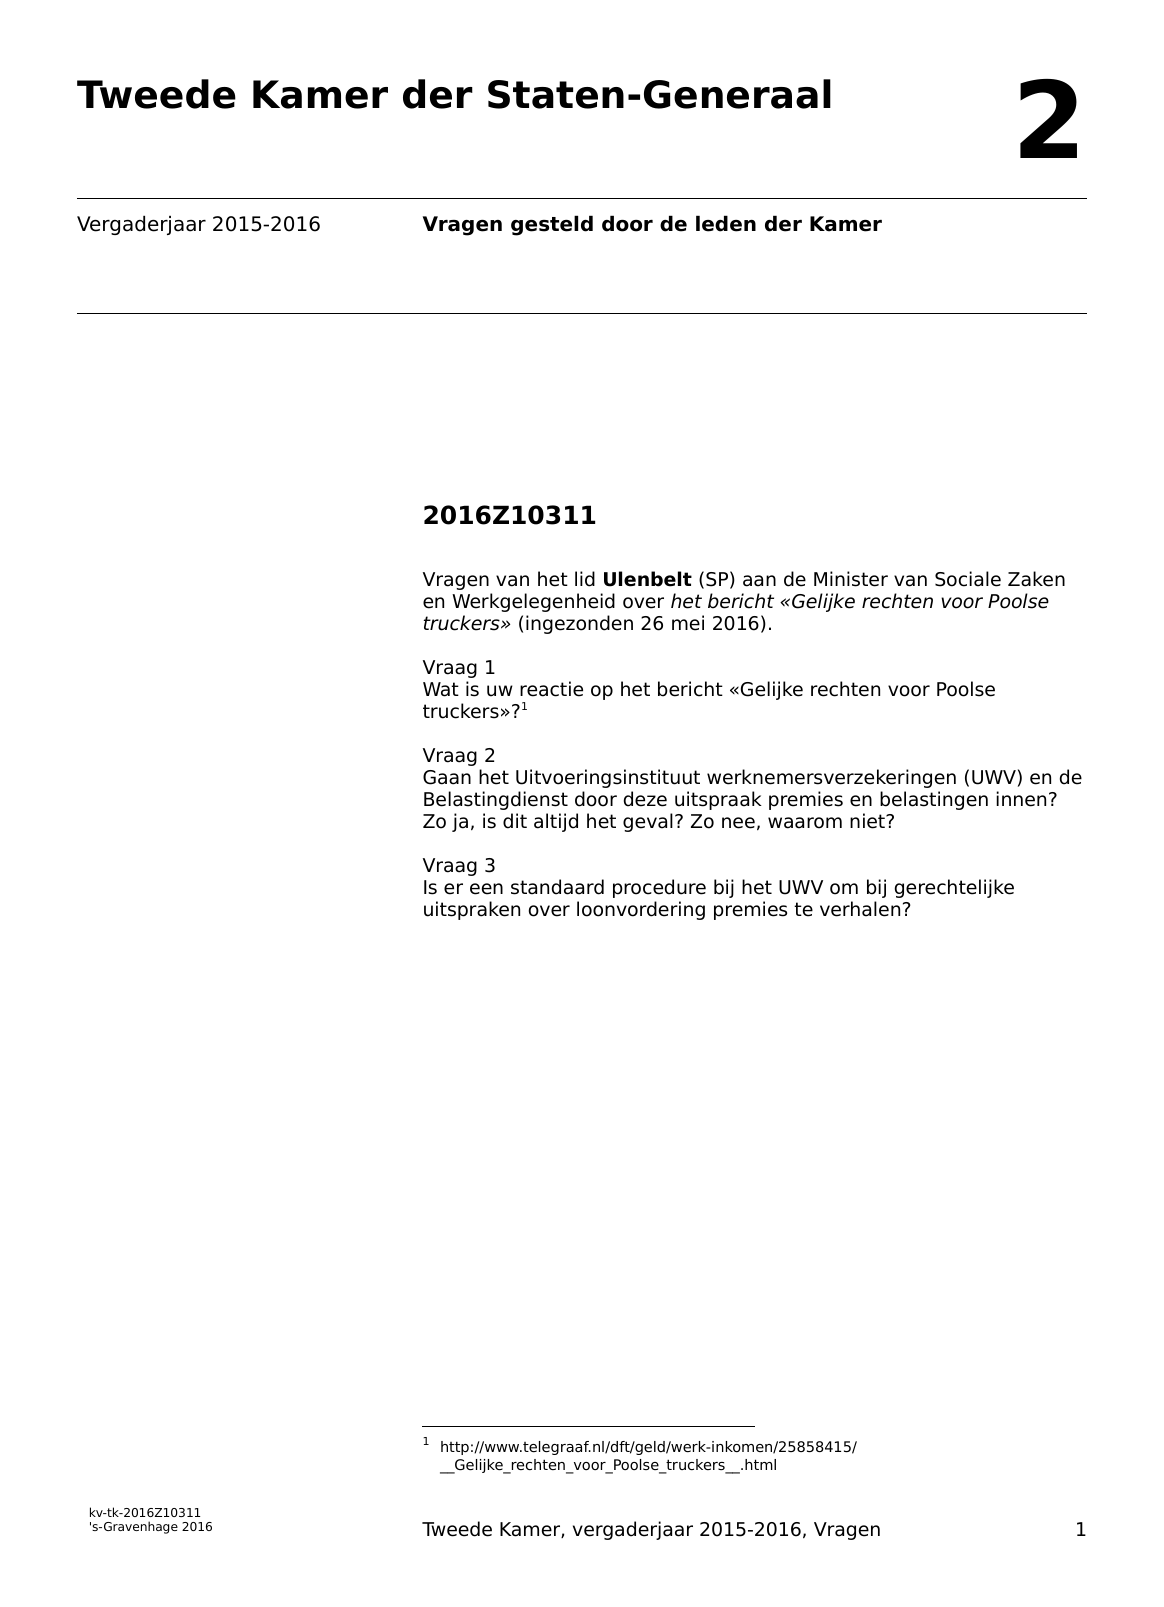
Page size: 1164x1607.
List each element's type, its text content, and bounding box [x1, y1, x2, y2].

text Is er een standaard procedure bij het UWV om bij gerechtelijke uitspraken over loonvordering premies te verhalen? [422, 877, 1087, 921]
text kv-tk-2016Z10311 [88, 1506, 323, 1520]
text Vraag 3 [422, 855, 1087, 877]
text 's-Gravenhage 2016 [88, 1520, 323, 1534]
text Vraag 2 [422, 745, 1087, 767]
table_cell Vergaderjaar 2015-2016 [77, 199, 422, 313]
text 2016Z10311 [422, 501, 1087, 531]
text Vraag 1 [422, 657, 1087, 679]
table_cell Vragen gesteld door de leden der Kamer [422, 199, 1087, 313]
table_header Tweede Kamer der Staten-Generaal [77, 59, 886, 198]
text Gaan het Uitvoeringsinstituut werknemersverzekeringen (UWV) en de Belastingdienst door deze uitspraak premies en belastingen innen? Zo ja, is dit altijd het geval? Zo nee, waarom niet? [422, 767, 1087, 833]
table_header 2 [886, 59, 1087, 198]
text http://www.telegraaf.nl/dft/geld/werk-inkomen/25858415/__Gelijke_rechten_voor_Poolse_truckers__.html [422, 1435, 1087, 1474]
text Vragen van het lid Ulenbelt (SP) aan de Minister van Sociale Zaken en Werkgelegenheid over het bericht «Gelijke rechten voor Poolse truckers» (ingezonden 26 mei 2016). [422, 569, 1087, 635]
text Wat is uw reactie op het bericht «Gelijke rechten voor Poolse truckers»? [422, 679, 1087, 723]
